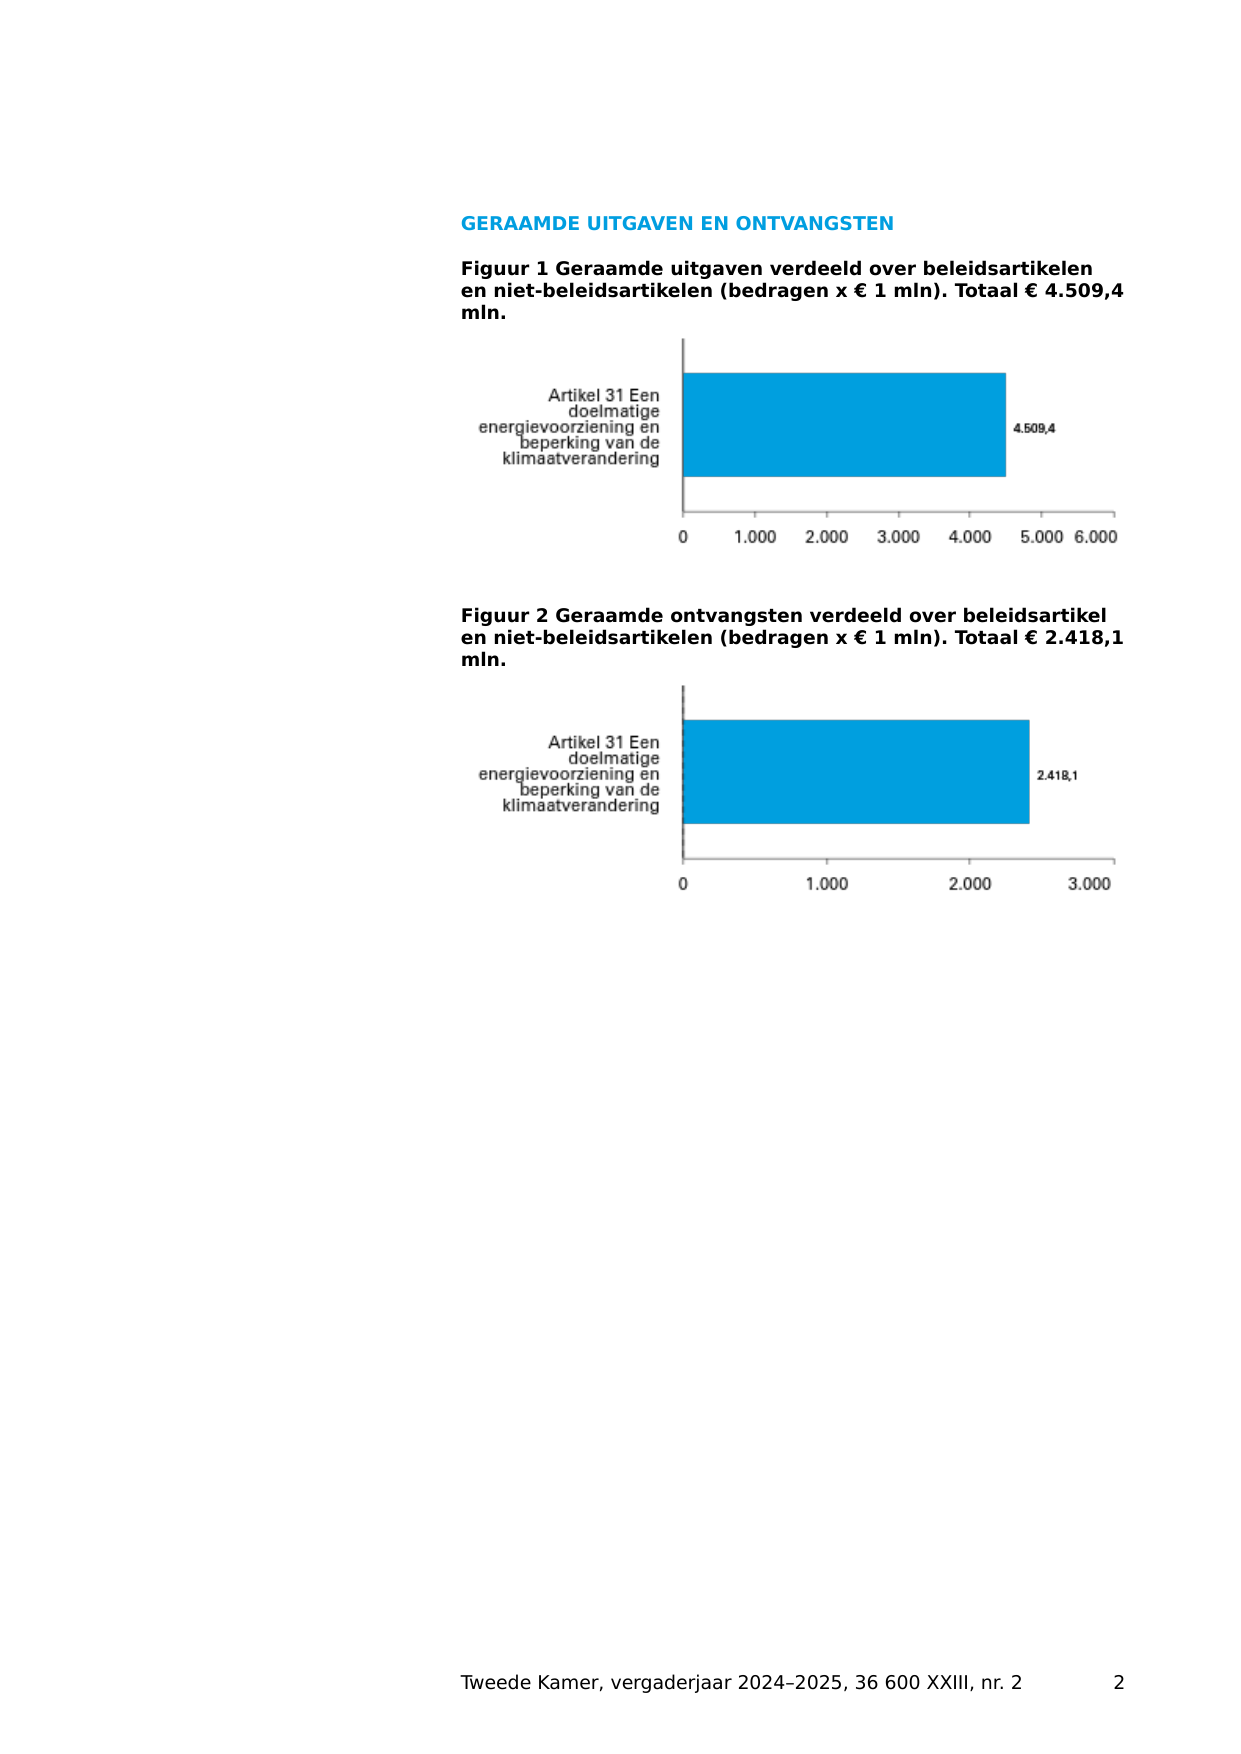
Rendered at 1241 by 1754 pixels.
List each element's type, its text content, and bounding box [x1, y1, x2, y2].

title Geraamde uitgaven en ontvangsten [461, 213, 1125, 235]
title Figuur 1 Geraamde uitgaven verdeeld over beleidsartikelen en niet-beleidsartikelen (bedragen x € 1 mln). Totaal € 4.509,4 mln. [461, 258, 1125, 324]
title Figuur 2 Geraamde ontvangsten verdeeld over beleidsartikel en niet-beleidsartikelen (bedragen x € 1 mln). Totaal € 2.418,1 mln. [461, 605, 1125, 671]
